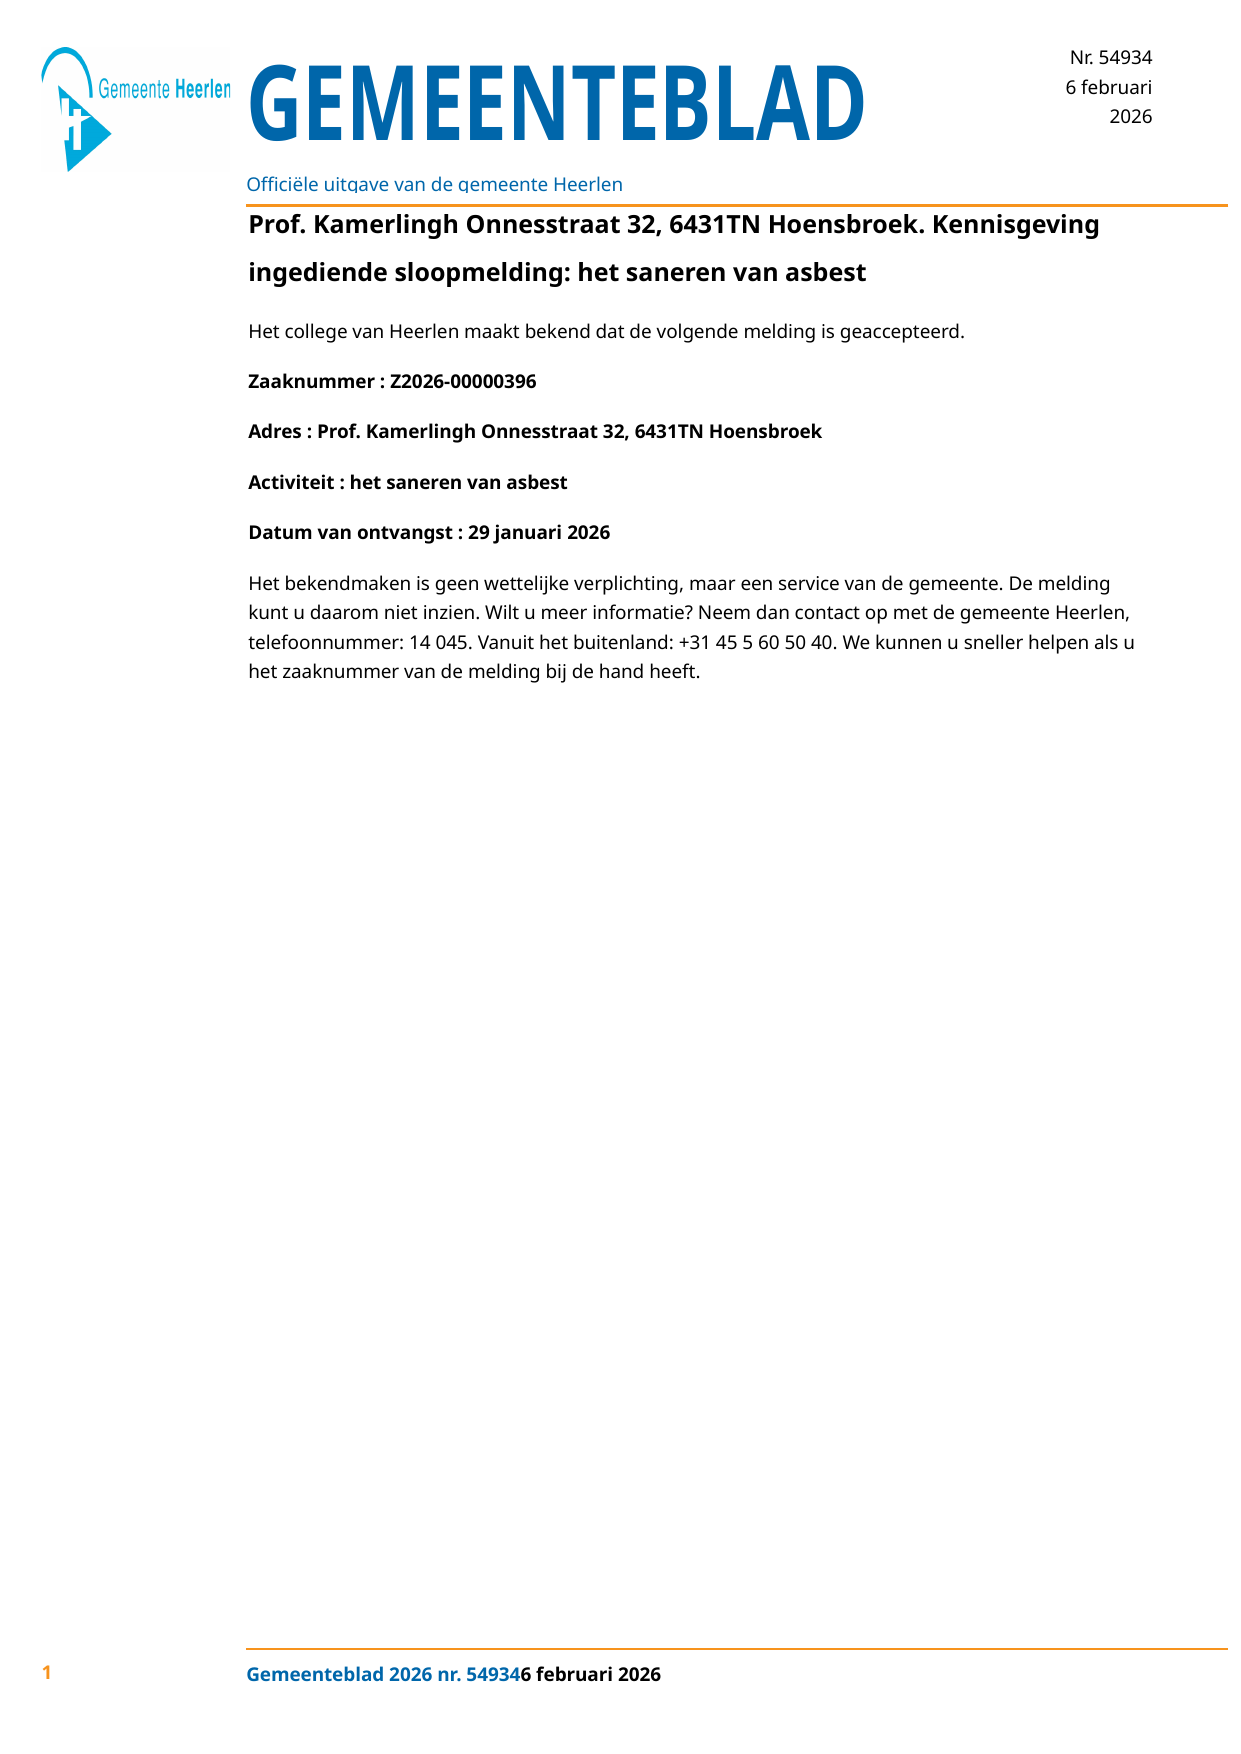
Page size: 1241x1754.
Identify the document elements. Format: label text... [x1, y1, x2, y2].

text Activiteit : het saneren van asbest [248, 469, 1152, 495]
text Het bekendmaken is geen wettelijke verplichting, maar een service van de gemeente. De melding kunt u daarom niet inzien. Wilt u meer informatie? Neem dan contact op met de gemeente Heerlen, telefoonnummer: 14 045. Vanuit het buitenland: +31 45 5 60 50 40. We kunnen u sneller helpen als u het zaaknummer van de melding bij de hand heeft. [248, 570, 1152, 684]
text Adres : Prof. Kamerlingh Onnesstraat 32, 6431TN Hoensbroek [248, 419, 1152, 444]
text Zaaknummer : Z2026-00000396 [248, 368, 1152, 394]
picture [41, 47, 59, 70]
text Datum van ontvangst : 29 januari 2026 [248, 519, 1152, 545]
picture [41, 47, 231, 172]
text Prof. Kamerlingh Onnesstraat 32, 6431TN Hoensbroek. Kennisgeving ingediende sloopmelding: het saneren van asbest [248, 207, 1152, 288]
text Het college van Heerlen maakt bekend dat de volgende melding is geaccepteerd. [248, 318, 1152, 344]
